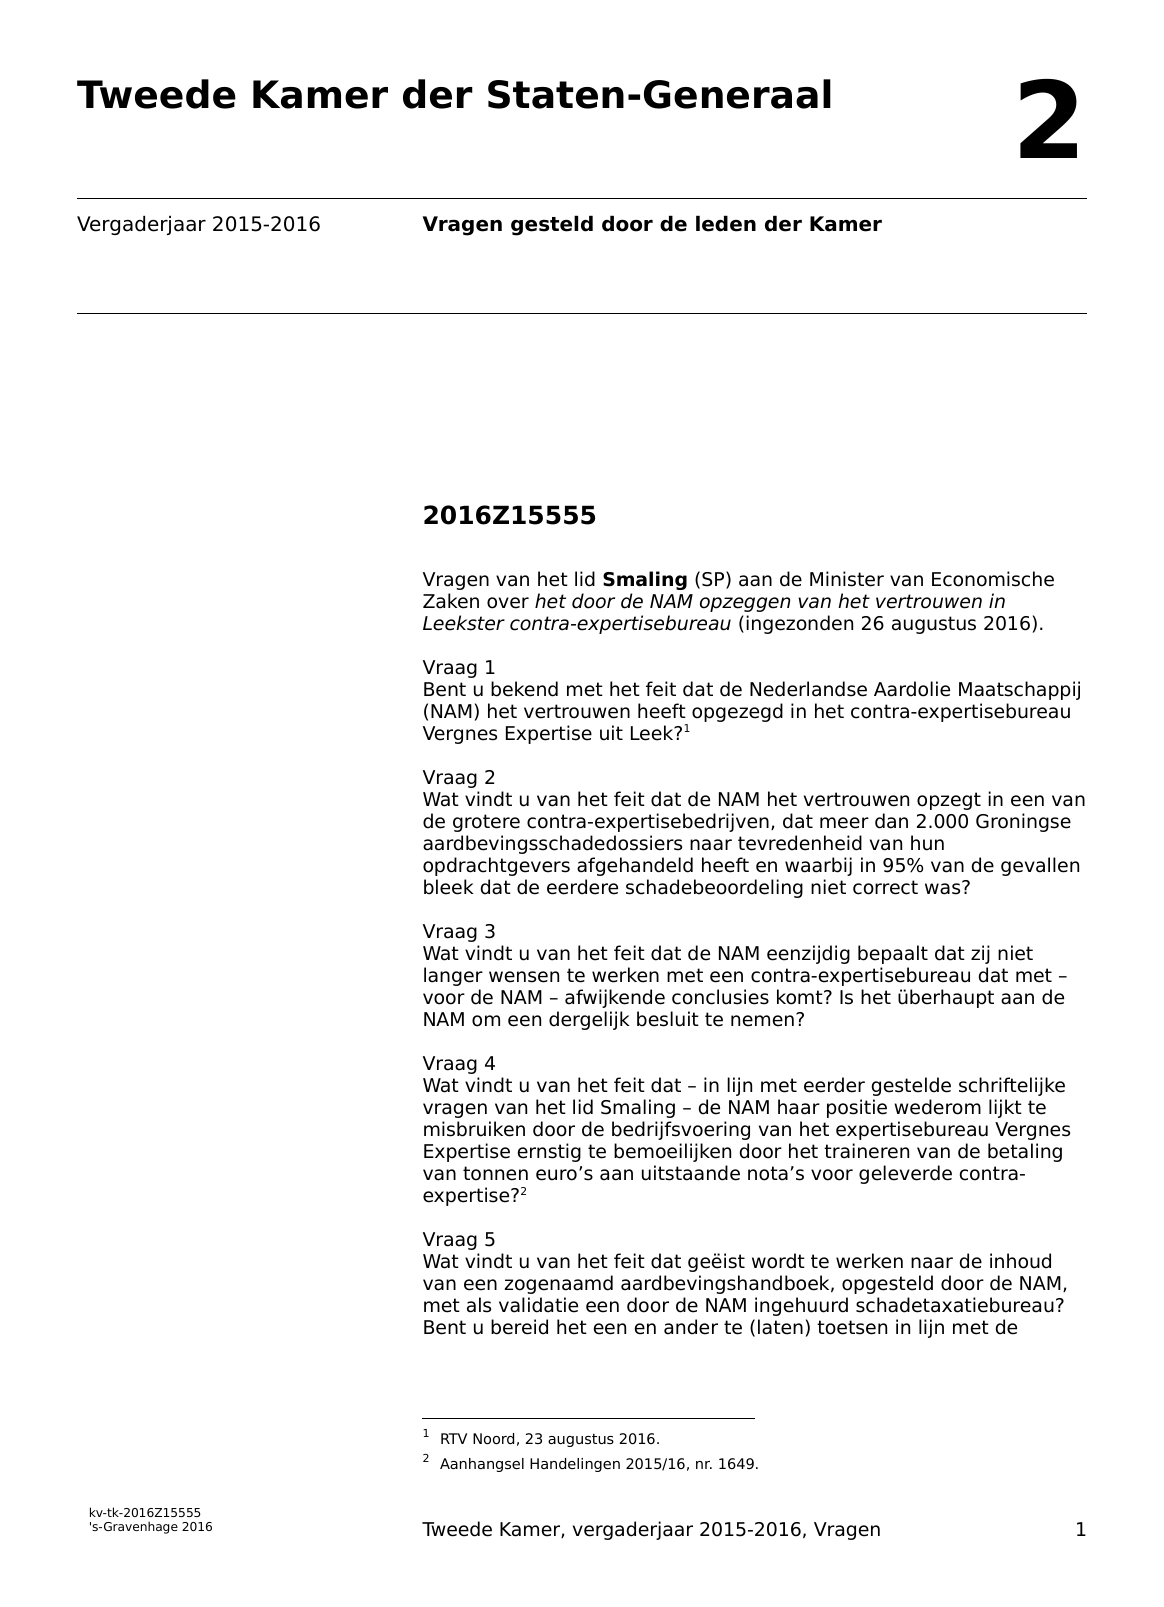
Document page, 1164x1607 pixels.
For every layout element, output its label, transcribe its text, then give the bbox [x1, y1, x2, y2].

text Vraag 1 [422, 657, 1087, 679]
table_cell Vragen gesteld door de leden der Kamer [422, 199, 1087, 313]
text RTV Noord, 23 augustus 2016. [422, 1427, 1087, 1449]
text Vragen van het lid Smaling (SP) aan de Minister van Economische Zaken over het door de NAM opzeggen van het vertrouwen in Leekster contra-expertisebureau (ingezonden 26 augustus 2016). [422, 569, 1087, 635]
text Wat vindt u van het feit dat de NAM eenzijdig bepaalt dat zij niet langer wensen te werken met een contra-expertisebureau dat met – voor de NAM – afwijkende conclusies komt? Is het überhaupt aan de NAM om een dergelijk besluit te nemen? [422, 943, 1087, 1031]
text Aanhangsel Handelingen 2015/16, nr. 1649. [422, 1452, 1087, 1474]
text Vraag 4 [422, 1053, 1087, 1075]
text Wat vindt u van het feit dat de NAM het vertrouwen opzegt in een van de grotere contra-expertisebedrijven, dat meer dan 2.000 Groningse aardbevingsschadedossiers naar tevredenheid van hun opdrachtgevers afgehandeld heeft en waarbij in 95% van de gevallen bleek dat de eerdere schadebeoordeling niet correct was? [422, 789, 1087, 899]
text Vraag 5 [422, 1229, 1087, 1251]
text Vraag 2 [422, 767, 1087, 789]
text Wat vindt u van het feit dat – in lijn met eerder gestelde schriftelijke vragen van het lid Smaling – de NAM haar positie wederom lijkt te misbruiken door de bedrijfsvoering van het expertisebureau Vergnes Expertise ernstig te bemoeilijken door het traineren van de betaling van tonnen euro’s aan uitstaande nota’s voor geleverde contra-expertise? [422, 1075, 1087, 1207]
text Bent u bekend met het feit dat de Nederlandse Aardolie Maatschappij (NAM) het vertrouwen heeft opgezegd in het contra-expertisebureau Vergnes Expertise uit Leek? [422, 679, 1087, 745]
text Wat vindt u van het feit dat geëist wordt te werken naar de inhoud van een zogenaamd aardbevingshandboek, opgesteld door de NAM, met als validatie een door de NAM ingehuurd schadetaxatiebureau? Bent u bereid het een en ander te (laten) toetsen in lijn met de [422, 1251, 1087, 1339]
table_header Tweede Kamer der Staten-Generaal [77, 59, 886, 198]
text 's-Gravenhage 2016 [88, 1520, 323, 1534]
text kv-tk-2016Z15555 [88, 1506, 323, 1520]
text 2016Z15555 [422, 501, 1087, 531]
table_header 2 [886, 59, 1087, 198]
text Vraag 3 [422, 921, 1087, 943]
table_cell Vergaderjaar 2015-2016 [77, 199, 422, 313]
